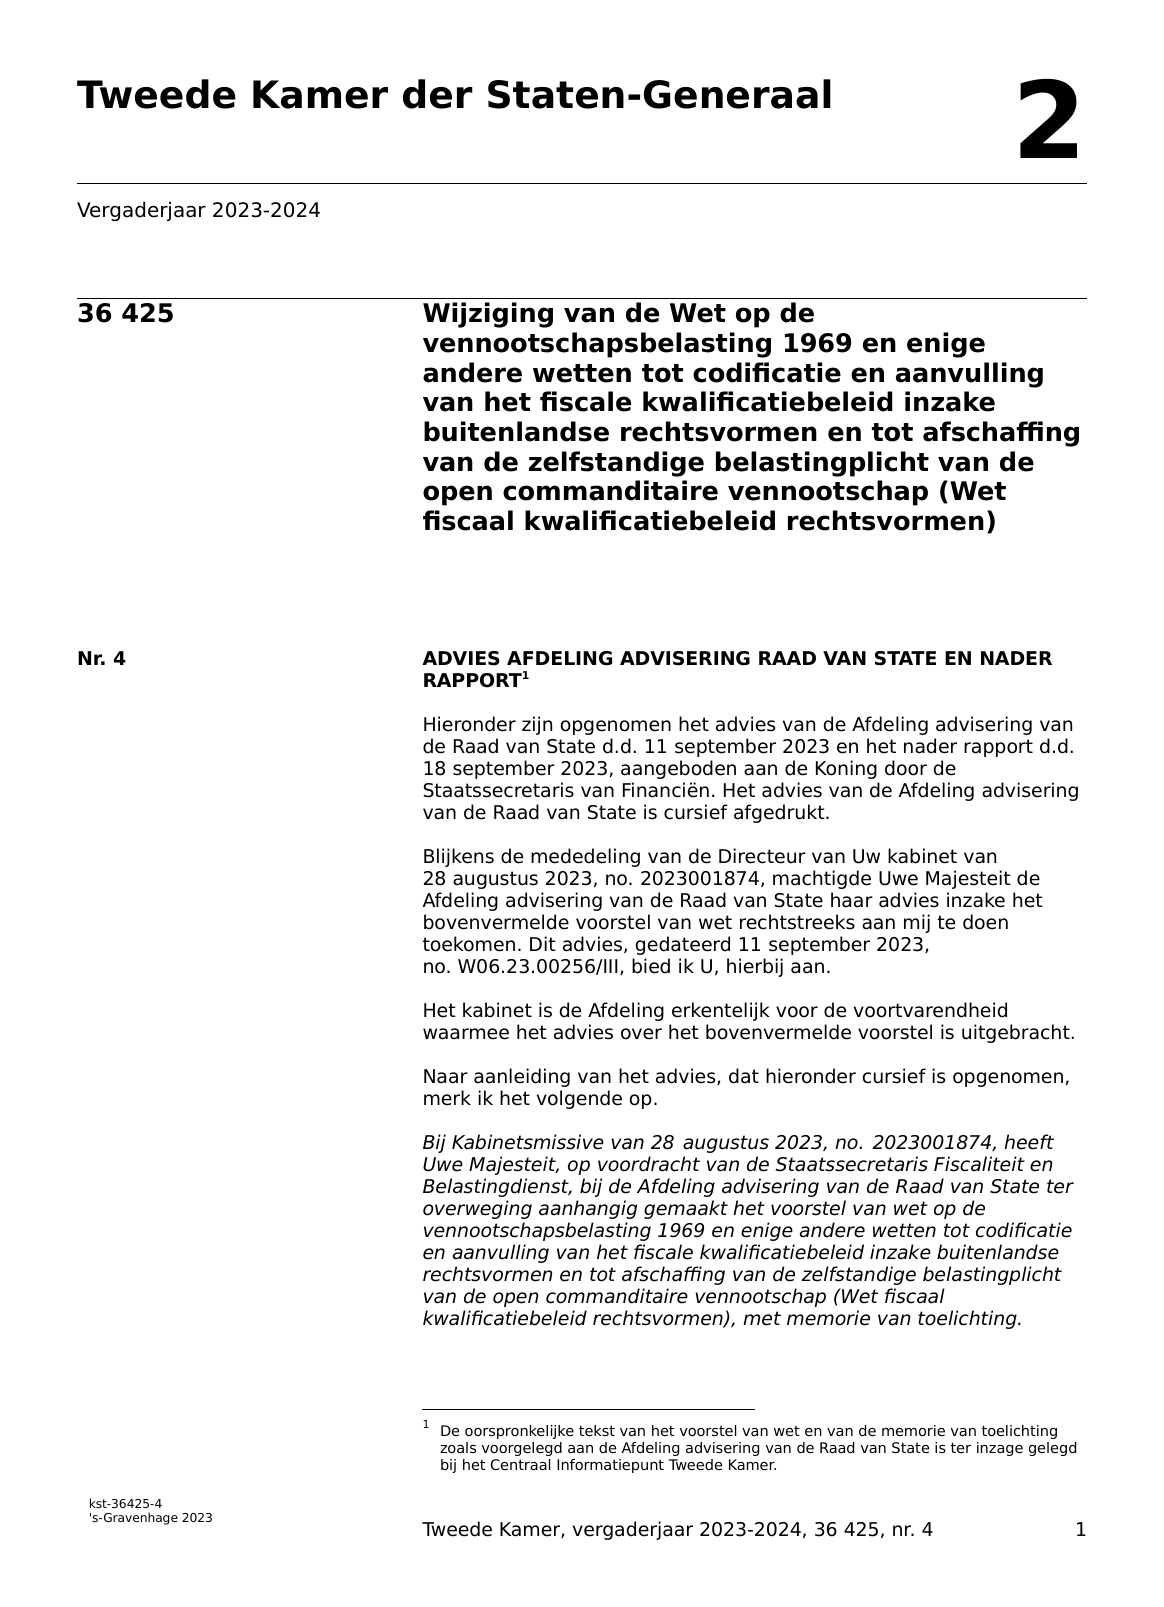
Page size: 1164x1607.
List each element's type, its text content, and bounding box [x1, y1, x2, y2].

subtitle Nr. 4 ADVIES AFDELING ADVISERING RAAD VAN STATE EN NADER RAPPORT [77, 647, 1087, 691]
text Het kabinet is de Afdeling erkentelijk voor de voortvarendheid waarmee het advies over het bovenvermelde voorstel is uitgebracht. [422, 1000, 1087, 1044]
text 's-Gravenhage 2023 [88, 1511, 323, 1525]
table_header 2 [886, 59, 1087, 183]
text Bij Kabinetsmissive van 28 augustus 2023, no. 2023001874, heeft Uwe Majesteit, op voordracht van de Staatssecretaris Fiscaliteit en Belastingdienst, bij de Afdeling advisering van de Raad van State ter overweging aanhangig gemaakt het voorstel van wet op de vennootschapsbelasting 1969 en enige andere wetten tot codificatie en aanvulling van het fiscale kwalificatiebeleid inzake buitenlandse rechtsvormen en tot afschaffing van de zelfstandige belastingplicht van de open commanditaire vennootschap (Wet fiscaal kwalificatiebeleid rechtsvormen), met memorie van toelichting. [422, 1132, 1087, 1330]
text De oorspronkelijke tekst van het voorstel van wet en van de memorie van toelichting zoals voorgelegd aan de Afdeling advisering van de Raad van State is ter inzage gelegd bij het Centraal Informatiepunt Tweede Kamer. [422, 1418, 1087, 1474]
text Hieronder zijn opgenomen het advies van de Afdeling advisering van de Raad van State d.d. 11 september 2023 en het nader rapport d.d. 18 september 2023, aangeboden aan de Koning door de Staatssecretaris van Financiën. Het advies van de Afdeling advisering van de Raad van State is cursief afgedrukt. [422, 714, 1087, 823]
text kst-36425-4 [88, 1497, 323, 1511]
text Naar aanleiding van het advies, dat hieronder cursief is opgenomen, merk ik het volgende op. [422, 1066, 1087, 1110]
subtitle 36 425 Wijziging van de Wet op de vennootschapsbelasting 1969 en enige andere wetten tot codificatie en aanvulling van het fiscale kwalificatiebeleid inzake buitenlandse rechtsvormen en tot afschaffing van de zelfstandige belastingplicht van de open commanditaire vennootschap (Wet fiscaal kwalificatiebeleid rechtsvormen) [77, 299, 1087, 536]
table_cell Vergaderjaar 2023-2024 [77, 184, 1087, 298]
text Blijkens de mededeling van de Directeur van Uw kabinet van 28 augustus 2023, no. 2023001874, machtigde Uwe Majesteit de Afdeling advisering van de Raad van State haar advies inzake het bovenvermelde voorstel van wet rechtstreeks aan mij te doen toekomen. Dit advies, gedateerd 11 september 2023, no. W06.23.00256/III, bied ik U, hierbij aan. [422, 846, 1087, 978]
table_header Tweede Kamer der Staten-Generaal [77, 59, 886, 183]
